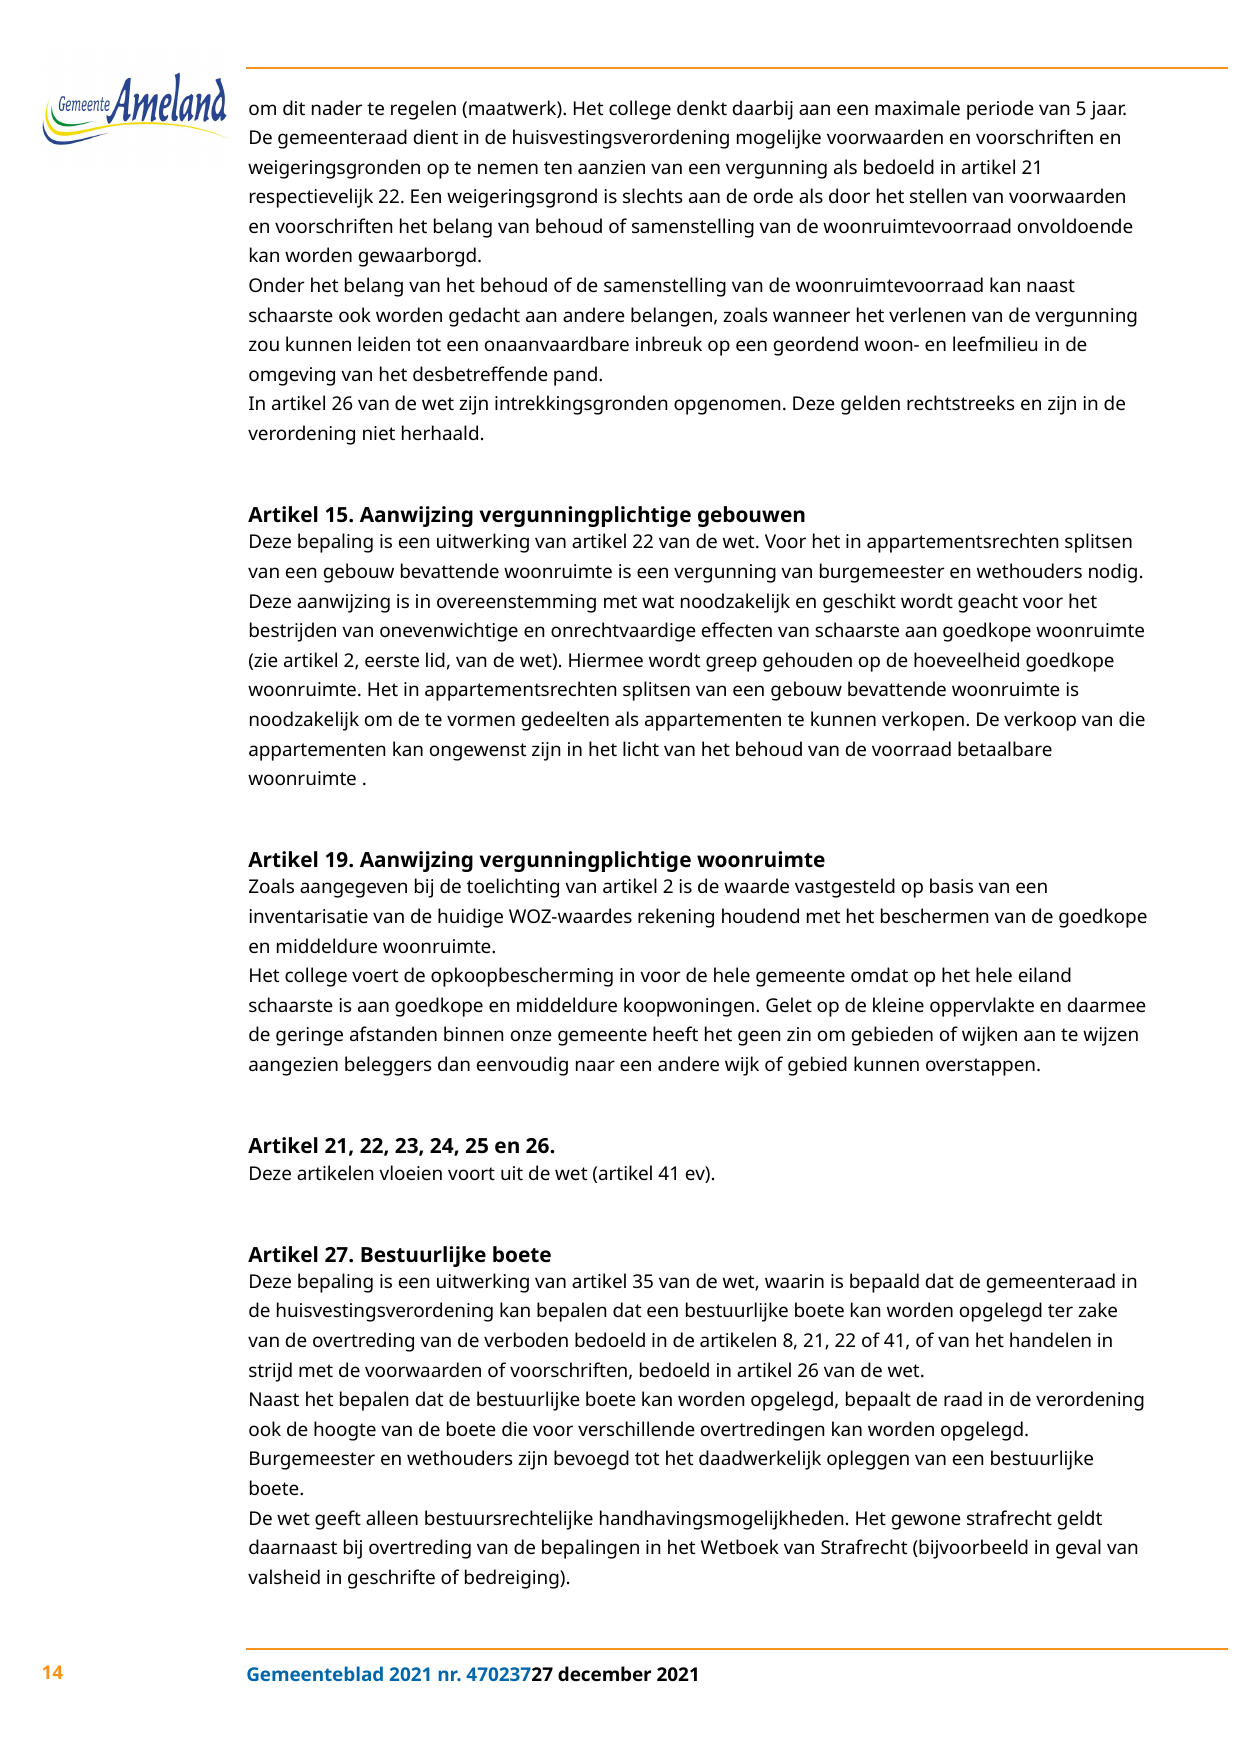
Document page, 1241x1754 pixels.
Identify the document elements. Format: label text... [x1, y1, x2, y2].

text Artikel 15. Aanwijzing vergunningplichtige gebouwen [248, 500, 1152, 529]
text om dit nader te regelen (maatwerk). Het college denkt daarbij aan een maximale periode van 5 jaar. [248, 95, 1152, 121]
text Naast het bepalen dat de bestuurlijke boete kan worden opgelegd, bepaalt de raad in de verordening ook de hoogte van de boete die voor verschillende overtredingen kan worden opgelegd. Burgemeester en wethouders zijn bevoegd tot het daadwerkelijk opleggen van een bestuurlijke boete. [248, 1386, 1152, 1501]
text Zoals aangegeven bij de toelichting van artikel 2 is de waarde vastgesteld op basis van een inventarisatie van de huidige WOZ-waardes rekening houdend met het beschermen van de goedkope en middeldure woonruimte. [248, 874, 1152, 959]
text Deze bepaling is een uitwerking van artikel 22 van de wet. Voor het in appartementsrechten splitsen van een gebouw bevattende woonruimte is een vergunning van burgemeester en wethouders nodig. Deze aanwijzing is in overeenstemming met wat noodzakelijk en geschikt wordt geacht voor het bestrijden van onevenwichtige en onrechtvaardige effecten van schaarste aan goedkope woonruimte (zie artikel 2, eerste lid, van de wet). Hiermee wordt greep gehouden op de hoeveelheid goedkope woonruimte. Het in appartementsrechten splitsen van een gebouw bevattende woonruimte is noodzakelijk om de te vormen gedeelten als appartementen te kunnen verkopen. De verkoop van die appartementen kan ongewenst zijn in het licht van het behoud van de voorraad betaalbare woonruimte . [248, 529, 1152, 791]
text Artikel 27. Bestuurlijke boete [248, 1240, 1152, 1268]
text Artikel 19. Aanwijzing vergunningplichtige woonruimte [248, 845, 1152, 874]
text De gemeenteraad dient in de huisvestingsverordening mogelijke voorwaarden en voorschriften en weigeringsgronden op te nemen ten aanzien van een vergunning als bedoeld in artikel 21 respectievelijk 22. Een weigeringsgrond is slechts aan de orde als door het stellen van voorwaarden en voorschriften het belang van behoud of samenstelling van de woonruimtevoorraad onvoldoende kan worden gewaarborgd. [248, 124, 1152, 268]
text De wet geeft alleen bestuursrechtelijke handhavingsmogelijkheden. Het gewone strafrecht geldt daarnaast bij overtreding van de bepalingen in het Wetboek van Strafrecht (bijvoorbeeld in geval van valsheid in geschrifte of bedreiging). [248, 1505, 1152, 1590]
text Artikel 21, 22, 23, 24, 25 en 26. [248, 1131, 1152, 1160]
text Het college voert de opkoopbescherming in voor de hele gemeente omdat op het hele eiland schaarste is aan goedkope en middeldure koopwoningen. Gelet op de kleine oppervlakte en daarmee de geringe afstanden binnen onze gemeente heeft het geen zin om gebieden of wijken aan te wijzen aangezien beleggers dan eenvoudig naar een andere wijk of gebied kunnen overstappen. [248, 962, 1152, 1077]
text Onder het belang van het behoud of de samenstelling van de woonruimtevoorraad kan naast schaarste ook worden gedacht aan andere belangen, zoals wanneer het verlenen van de vergunning zou kunnen leiden tot een onaanvaardbare inbreuk op een geordend woon- en leefmilieu in de omgeving van het desbetreffende pand. [248, 272, 1152, 387]
text Deze bepaling is een uitwerking van artikel 35 van de wet, waarin is bepaald dat de gemeenteraad in de huisvestingsverordening kan bepalen dat een bestuurlijke boete kan worden opgelegd ter zake van de overtreding van de verboden bedoeld in de artikelen 8, 21, 22 of 41, of van het handelen in strijd met de voorwaarden of voorschriften, bedoeld in artikel 26 van de wet. [248, 1268, 1152, 1383]
text Deze artikelen vloeien voort uit de wet (artikel 41 ev). [248, 1160, 1152, 1185]
text In artikel 26 van de wet zijn intrekkingsgronden opgenomen. Deze gelden rechtstreeks en zijn in de verordening niet herhaald. [248, 391, 1152, 446]
picture [41, 47, 231, 172]
